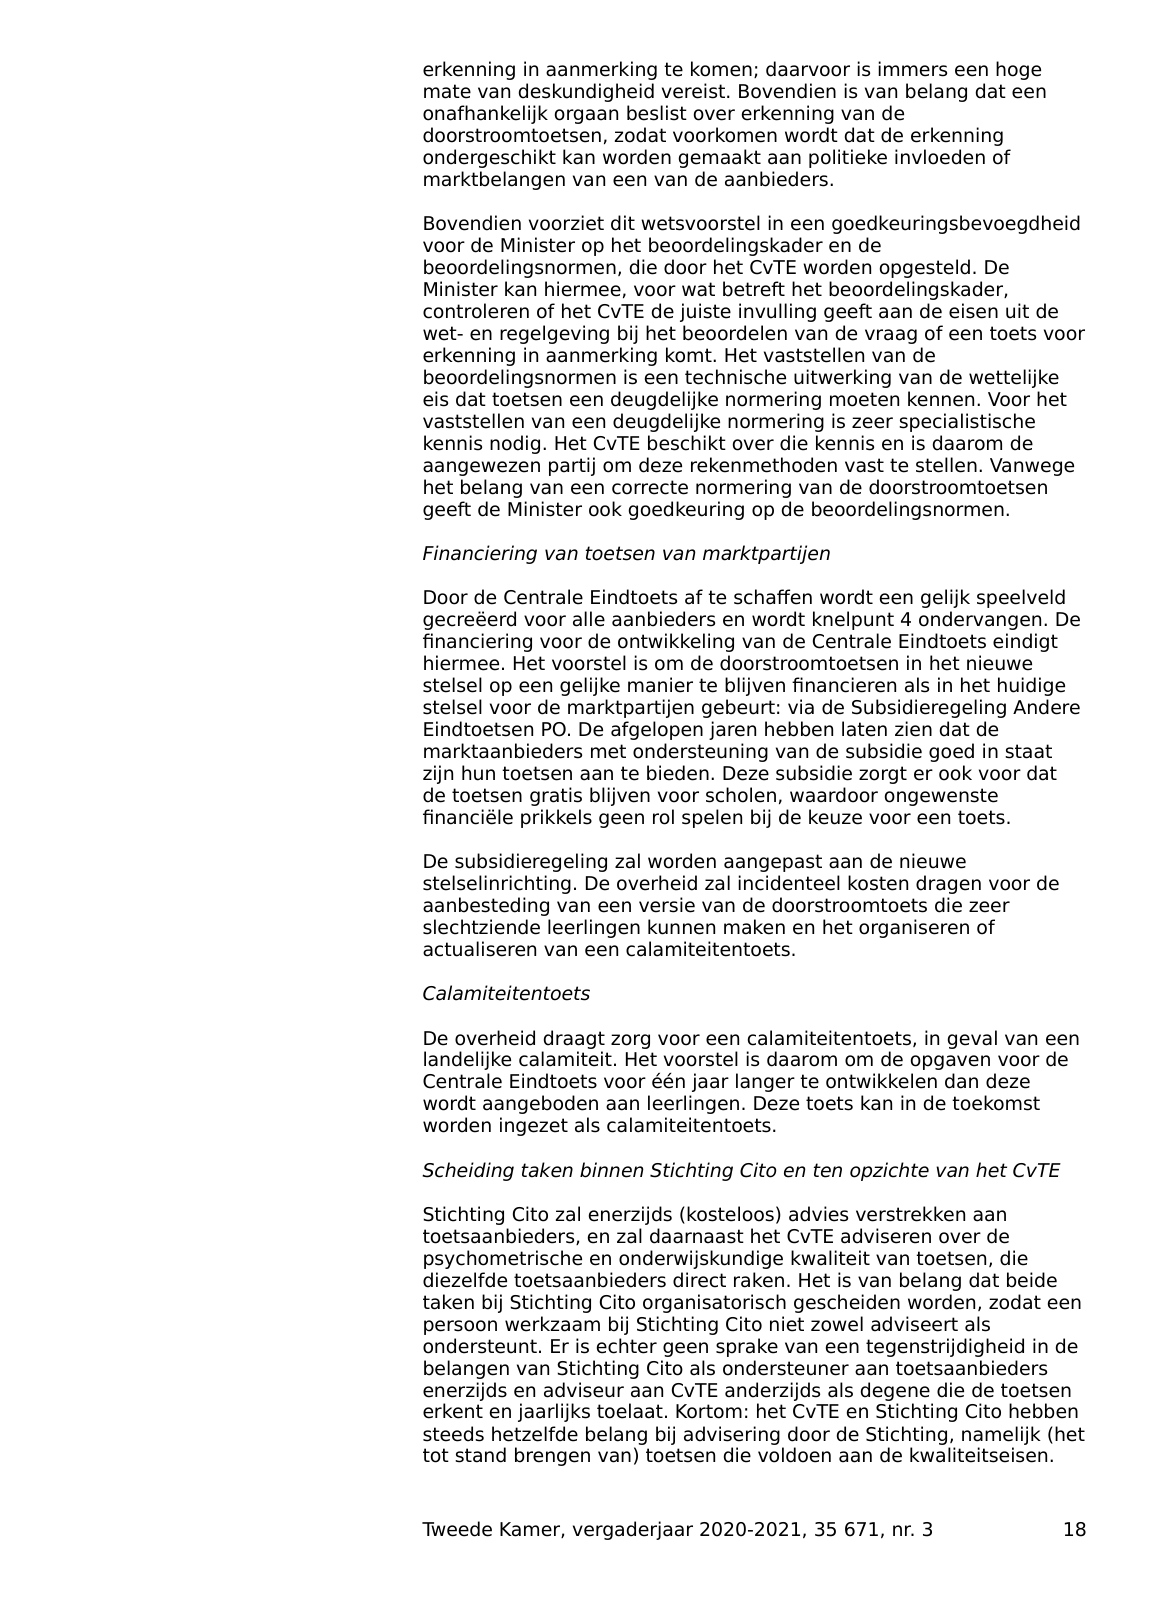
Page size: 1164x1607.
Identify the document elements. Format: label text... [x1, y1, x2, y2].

text Bovendien voorziet dit wetsvoorstel in een goedkeuringsbevoegdheid voor de Minister op het beoordelingskader en de beoordelingsnormen, die door het CvTE worden opgesteld. De Minister kan hiermee, voor wat betreft het beoordelingskader, controleren of het CvTE de juiste invulling geeft aan de eisen uit de wet- en regelgeving bij het beoordelen van de vraag of een toets voor erkenning in aanmerking komt. Het vaststellen van de beoordelingsnormen is een technische uitwerking van de wettelijke eis dat toetsen een deugdelijke normering moeten kennen. Voor het vaststellen van een deugdelijke normering is zeer specialistische kennis nodig. Het CvTE beschikt over die kennis en is daarom de aangewezen partij om deze rekenmethoden vast te stellen. Vanwege het belang van een correcte normering van de doorstroomtoetsen geeft de Minister ook goedkeuring op de beoordelingsnormen. [422, 213, 1087, 521]
text Stichting Cito zal enerzijds (kosteloos) advies verstrekken aan toetsaanbieders, en zal daarnaast het CvTE adviseren over de psychometrische en onderwijskundige kwaliteit van toetsen, die diezelfde toetsaanbieders direct raken. Het is van belang dat beide taken bij Stichting Cito organisatorisch gescheiden worden, zodat een persoon werkzaam bij Stichting Cito niet zowel adviseert als ondersteunt. Er is echter geen sprake van een tegenstrijdigheid in de belangen van Stichting Cito als ondersteuner aan toetsaanbieders enerzijds en adviseur aan CvTE anderzijds als degene die de toetsen erkent en jaarlijks toelaat. Kortom: het CvTE en Stichting Cito hebben steeds hetzelfde belang bij advisering door de Stichting, namelijk (het tot stand brengen van) toetsen die voldoen aan de kwaliteitseisen. [422, 1204, 1087, 1467]
text De overheid draagt zorg voor een calamiteitentoets, in geval van een landelijke calamiteit. Het voorstel is daarom om de opgaven voor de Centrale Eindtoets voor één jaar langer te ontwikkelen dan deze wordt aangeboden aan leerlingen. Deze toets kan in de toekomst worden ingezet als calamiteitentoets. [422, 1027, 1087, 1137]
text De subsidieregeling zal worden aangepast aan de nieuwe stelselinrichting. De overheid zal incidenteel kosten dragen voor de aanbesteding van een versie van de doorstroomtoets die zeer slechtziende leerlingen kunnen maken en het organiseren of actualiseren van een calamiteitentoets. [422, 851, 1087, 961]
text erkenning in aanmerking te komen; daarvoor is immers een hoge mate van deskundigheid vereist. Bovendien is van belang dat een onafhankelijk orgaan beslist over erkenning van de doorstroomtoetsen, zodat voorkomen wordt dat de erkenning ondergeschikt kan worden gemaakt aan politieke invloeden of marktbelangen van een van de aanbieders. [422, 59, 1087, 191]
subtitle Scheiding taken binnen Stichting Cito en ten opzichte van het CvTE [422, 1159, 1087, 1181]
subtitle Calamiteitentoets [422, 983, 1087, 1005]
text Door de Centrale Eindtoets af te schaffen wordt een gelijk speelveld gecreëerd voor alle aanbieders en wordt knelpunt 4 ondervangen. De financiering voor de ontwikkeling van de Centrale Eindtoets eindigt hiermee. Het voorstel is om de doorstroomtoetsen in het nieuwe stelsel op een gelijke manier te blijven financieren als in het huidige stelsel voor de marktpartijen gebeurt: via de Subsidieregeling Andere Eindtoetsen PO. De afgelopen jaren hebben laten zien dat de marktaanbieders met ondersteuning van de subsidie goed in staat zijn hun toetsen aan te bieden. Deze subsidie zorgt er ook voor dat de toetsen gratis blijven voor scholen, waardoor ongewenste financiële prikkels geen rol spelen bij de keuze voor een toets. [422, 587, 1087, 829]
subtitle Financiering van toetsen van marktpartijen [422, 543, 1087, 565]
